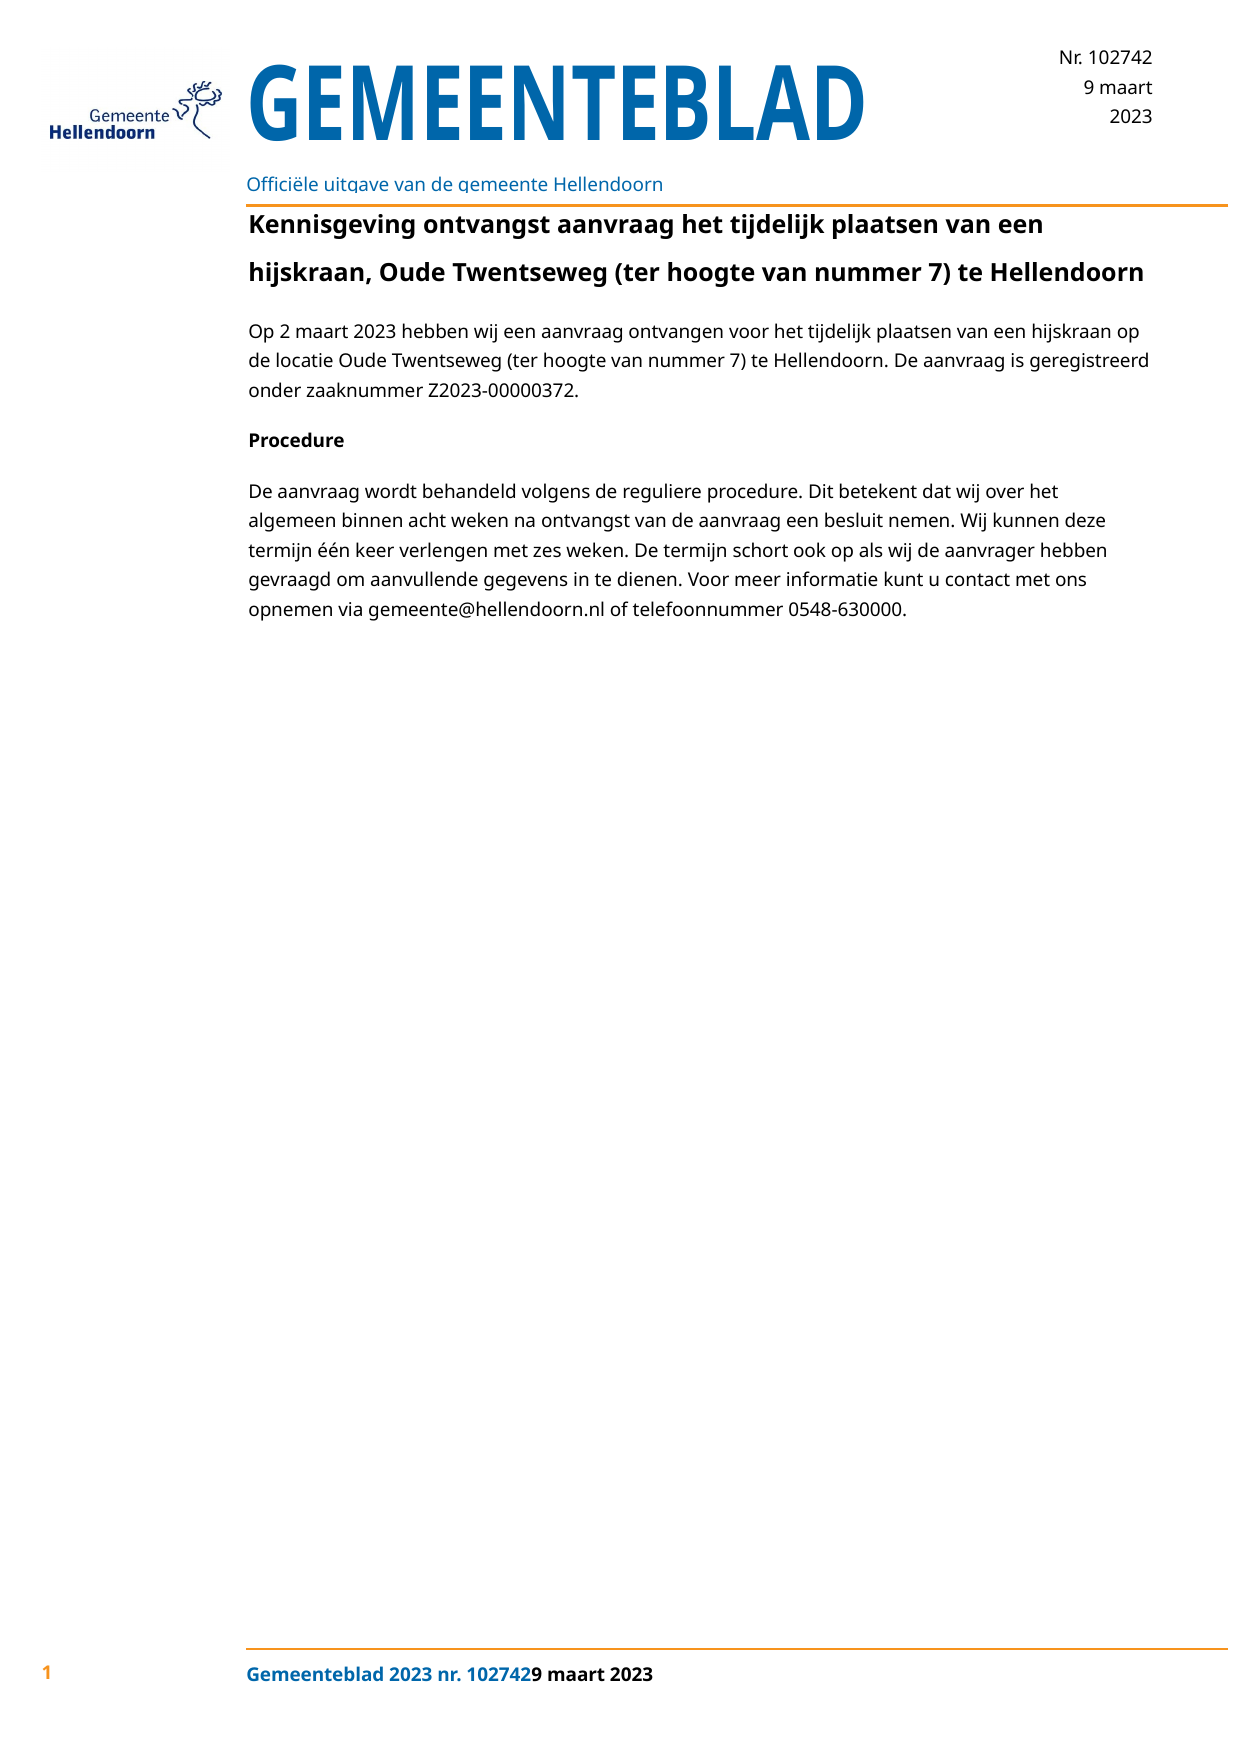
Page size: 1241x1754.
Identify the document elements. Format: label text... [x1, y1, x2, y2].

picture [41, 47, 231, 172]
text Op 2 maart 2023 hebben wij een aanvraag ontvangen voor het tijdelijk plaatsen van een hijskraan op de locatie Oude Twentseweg (ter hoogte van nummer 7) te Hellendoorn. De aanvraag is geregistreerd onder zaaknummer Z2023-00000372. [248, 318, 1152, 403]
text Procedure [248, 427, 1152, 453]
text Kennisgeving ontvangst aanvraag het tijdelijk plaatsen van een hijskraan, Oude Twentseweg (ter hoogte van nummer 7) te Hellendoorn [248, 207, 1152, 288]
text De aanvraag wordt behandeld volgens de reguliere procedure. Dit betekent dat wij over het algemeen binnen acht weken na ontvangst van de aanvraag een besluit nemen. Wij kunnen deze termijn één keer verlengen met zes weken. De termijn schort ook op als wij de aanvrager hebben gevraagd om aanvullende gegevens in te dienen. Voor meer informatie kunt u contact met ons opnemen via gemeente@hellendoorn.nl of telefoonnummer 0548-630000. [248, 478, 1152, 622]
